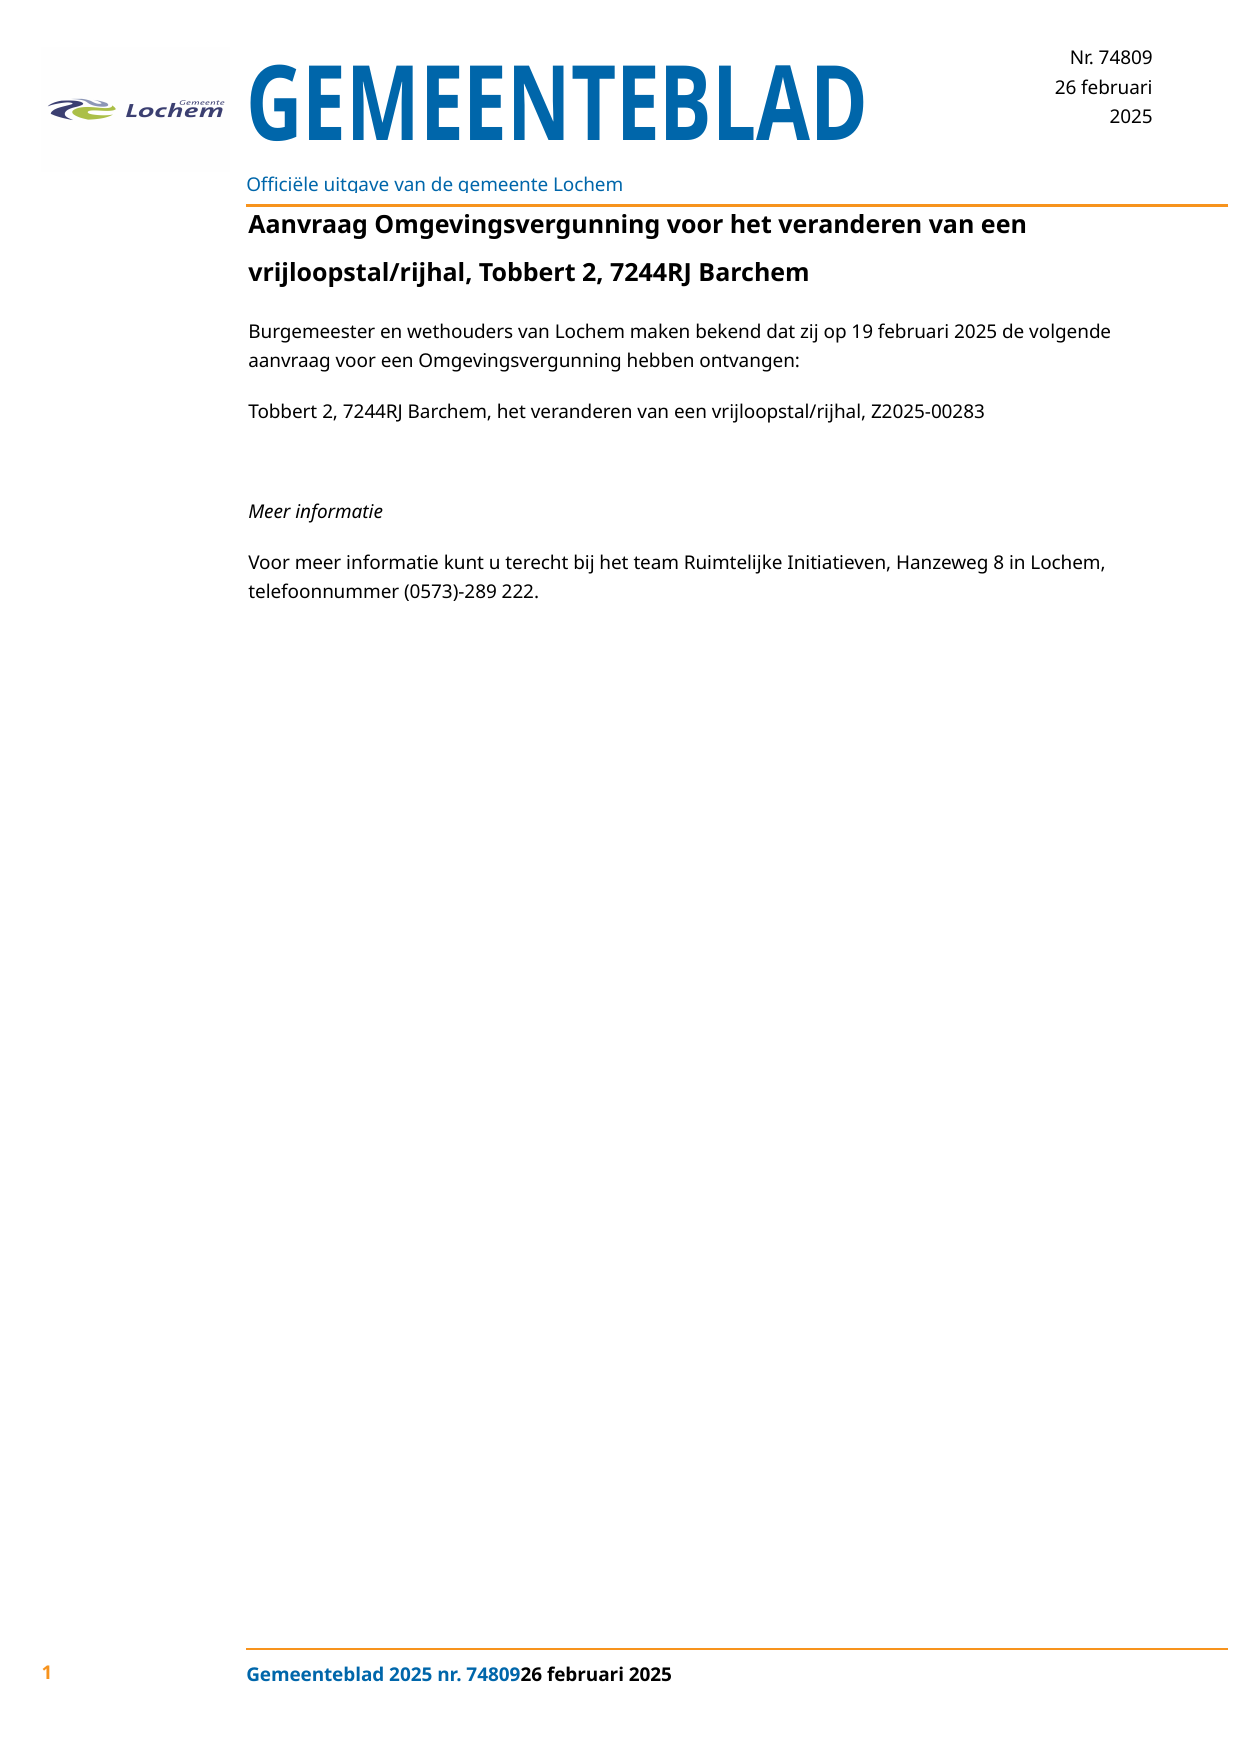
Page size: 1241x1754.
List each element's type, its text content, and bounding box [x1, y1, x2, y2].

text Aanvraag Omgevingsvergunning voor het veranderen van een vrijloopstal/rijhal, Tobbert 2, 7244RJ Barchem [248, 207, 1152, 288]
text Meer informatie [248, 499, 1152, 524]
picture [41, 47, 231, 172]
text Tobbert 2, 7244RJ Barchem, het veranderen van een vrijloopstal/rijhal, Z2025-00283 [248, 398, 1152, 424]
text Burgemeester en wethouders van Lochem maken bekend dat zij op 19 februari 2025 de volgende aanvraag voor een Omgevingsvergunning hebben ontvangen: [248, 318, 1152, 373]
text Voor meer informatie kunt u terecht bij het team Ruimtelijke Initiatieven, Hanzeweg 8 in Lochem, telefoonnummer (0573)-289 222. [248, 549, 1152, 604]
